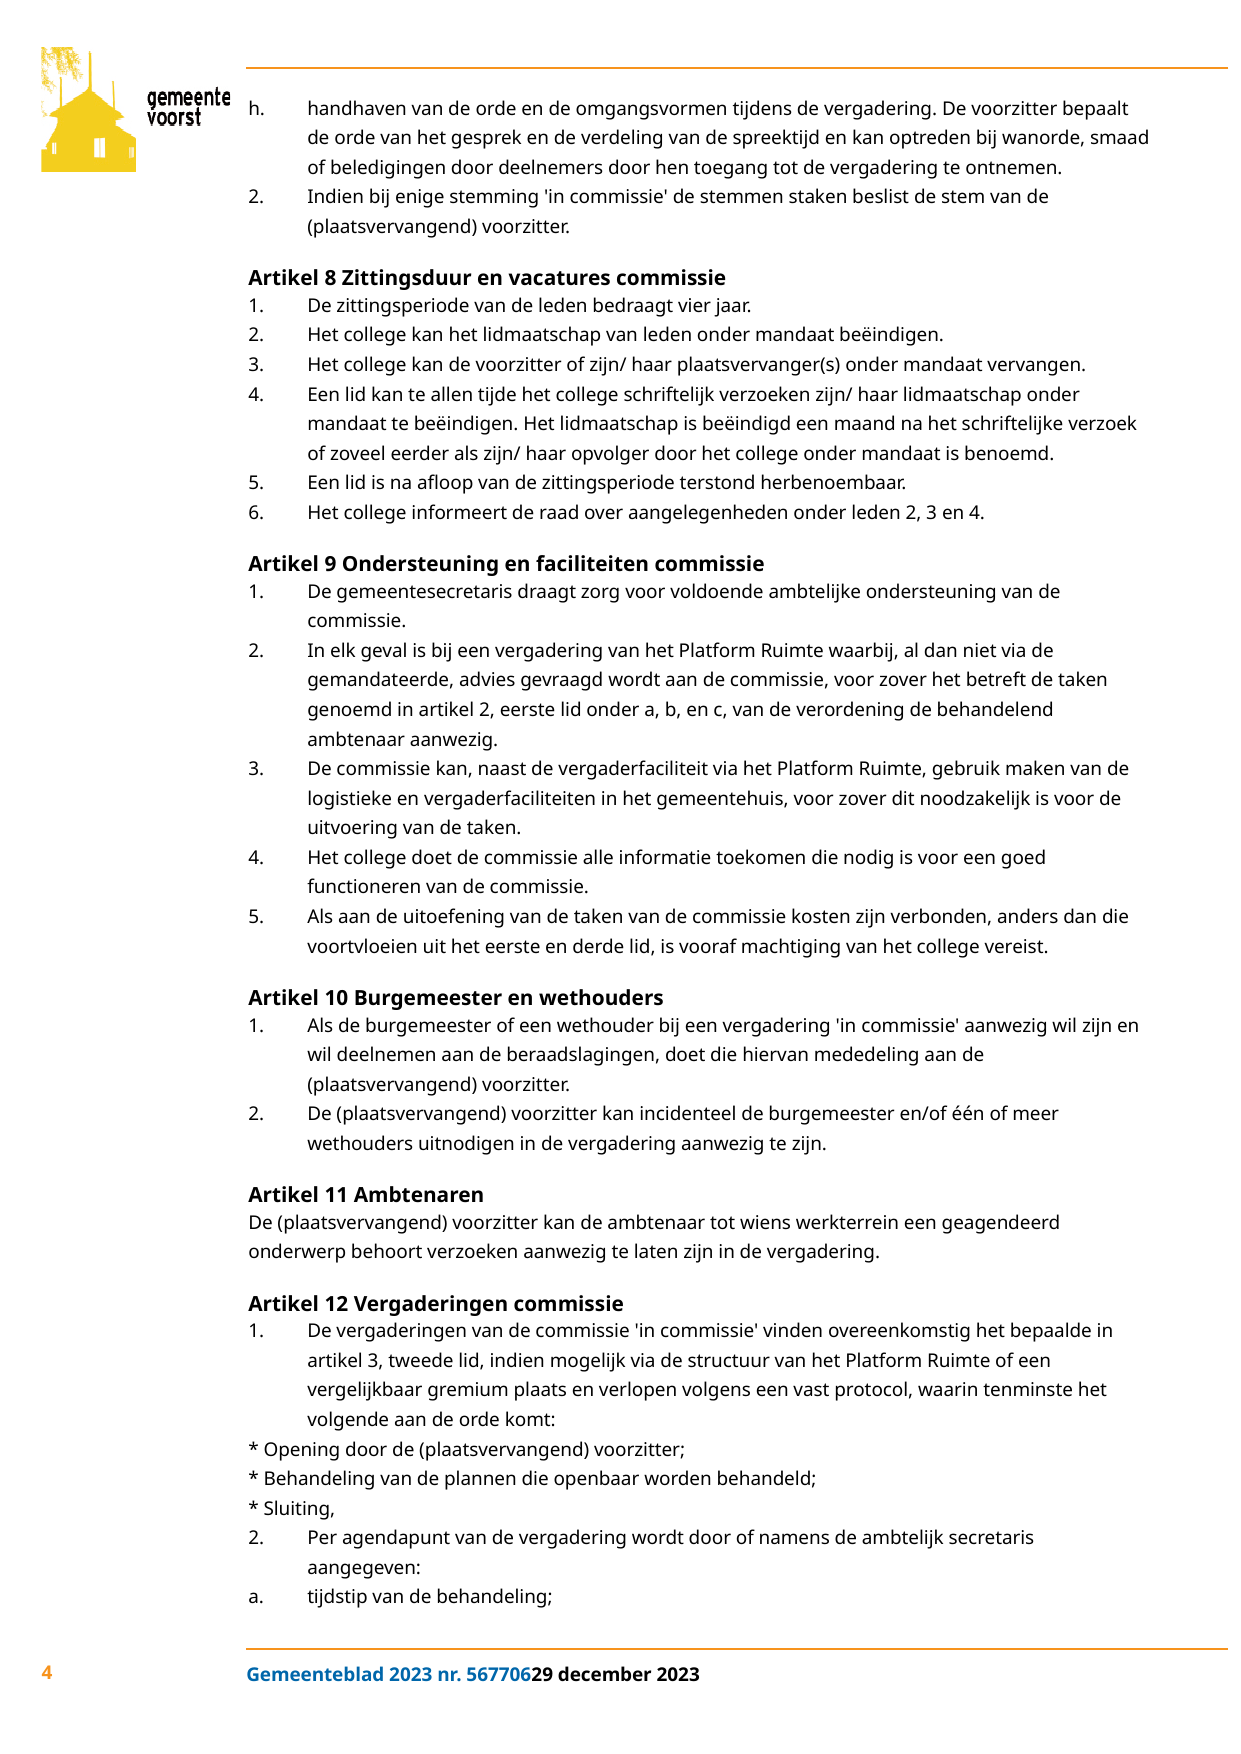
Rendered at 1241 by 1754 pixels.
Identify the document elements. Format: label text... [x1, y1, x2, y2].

list De (plaatsvervangend) voorzitter kan incidenteel de burgemeester en/of één of meer wethouders uitnodigen in de vergadering aanwezig te zijn. [248, 1101, 1152, 1156]
list Als aan de uitoefening van de taken van de commissie kosten zijn verbonden, anders dan die voortvloeien uit het eerste en derde lid, is vooraf machtiging van het college vereist. [248, 903, 1152, 959]
list tijdstip van de behandeling; [248, 1584, 1152, 1609]
list Het college kan het lidmaatschap van leden onder mandaat beëindigen. [248, 322, 1152, 347]
text * Behandeling van de plannen die openbaar worden behandeld; [248, 1465, 1152, 1491]
list De zittingsperiode van de leden bedraagt vier jaar. [248, 292, 1152, 318]
text * Sluiting, [248, 1495, 1152, 1521]
list Het college kan de voorzitter of zijn/ haar plaatsvervanger(s) onder mandaat vervangen. [248, 351, 1152, 377]
list De commissie kan, naast de vergaderfaciliteit via het Platform Ruimte, gebruik maken van de logistieke en vergaderfaciliteiten in het gemeentehuis, voor zover dit noodzakelijk is voor de uitvoering van de taken. [248, 755, 1152, 840]
list De vergaderingen van de commissie 'in commissie' vinden overeenkomstig het bepaalde in artikel 3, tweede lid, indien mogelijk via de structuur van het Platform Ruimte of een vergelijkbaar gremium plaats en verlopen volgens een vast protocol, waarin tenminste het volgende aan de orde komt: [248, 1317, 1152, 1432]
text Artikel 9 Ondersteuning en faciliteiten commissie [248, 549, 1152, 578]
list Een lid kan te allen tijde het college schriftelijk verzoeken zijn/ haar lidmaatschap onder mandaat te beëindigen. Het lidmaatschap is beëindigd een maand na het schriftelijke verzoek of zoveel eerder als zijn/ haar opvolger door het college onder mandaat is benoemd. [248, 381, 1152, 466]
text Artikel 8 Zittingsduur en vacatures commissie [248, 263, 1152, 292]
text Artikel 10 Burgemeester en wethouders [248, 983, 1152, 1012]
text Artikel 11 Ambtenaren [248, 1181, 1152, 1209]
picture [41, 47, 231, 172]
list Per agendapunt van de vergadering wordt door of namens de ambtelijk secretaris aangegeven: [248, 1524, 1152, 1580]
text De (plaatsvervangend) voorzitter kan de ambtenaar tot wiens werkterrein een geagendeerd onderwerp behoort verzoeken aanwezig te laten zijn in de vergadering. [248, 1209, 1152, 1264]
list De gemeentesecretaris draagt zorg voor voldoende ambtelijke ondersteuning van de commissie. [248, 578, 1152, 633]
list Een lid is na afloop van de zittingsperiode terstond herbenoembaar. [248, 469, 1152, 495]
list handhaven van de orde en de omgangsvormen tijdens de vergadering. De voorzitter bepaalt de orde van het gesprek en de verdeling van de spreektijd en kan optreden bij wanorde, smaad of beledigingen door deelnemers door hen toegang tot de vergadering te ontnemen. [248, 95, 1152, 180]
list Indien bij enige stemming 'in commissie' de stemmen staken beslist de stem van de (plaatsvervangend) voorzitter. [248, 183, 1152, 239]
text * Opening door de (plaatsvervangend) voorzitter; [248, 1436, 1152, 1461]
text Artikel 12 Vergaderingen commissie [248, 1289, 1152, 1317]
list Het college informeert de raad over aangelegenheden onder leden 2, 3 en 4. [248, 499, 1152, 525]
list Als de burgemeester of een wethouder bij een vergadering 'in commissie' aanwezig wil zijn en wil deelnemen aan de beraadslagingen, doet die hiervan mededeling aan de (plaatsvervangend) voorzitter. [248, 1012, 1152, 1097]
list Het college doet de commissie alle informatie toekomen die nodig is voor een goed functioneren van de commissie. [248, 844, 1152, 899]
list In elk geval is bij een vergadering van het Platform Ruimte waarbij, al dan niet via de gemandateerde, advies gevraagd wordt aan de commissie, voor zover het betreft de taken genoemd in artikel 2, eerste lid onder a, b, en c, van de verordening de behandelend ambtenaar aanwezig. [248, 637, 1152, 752]
